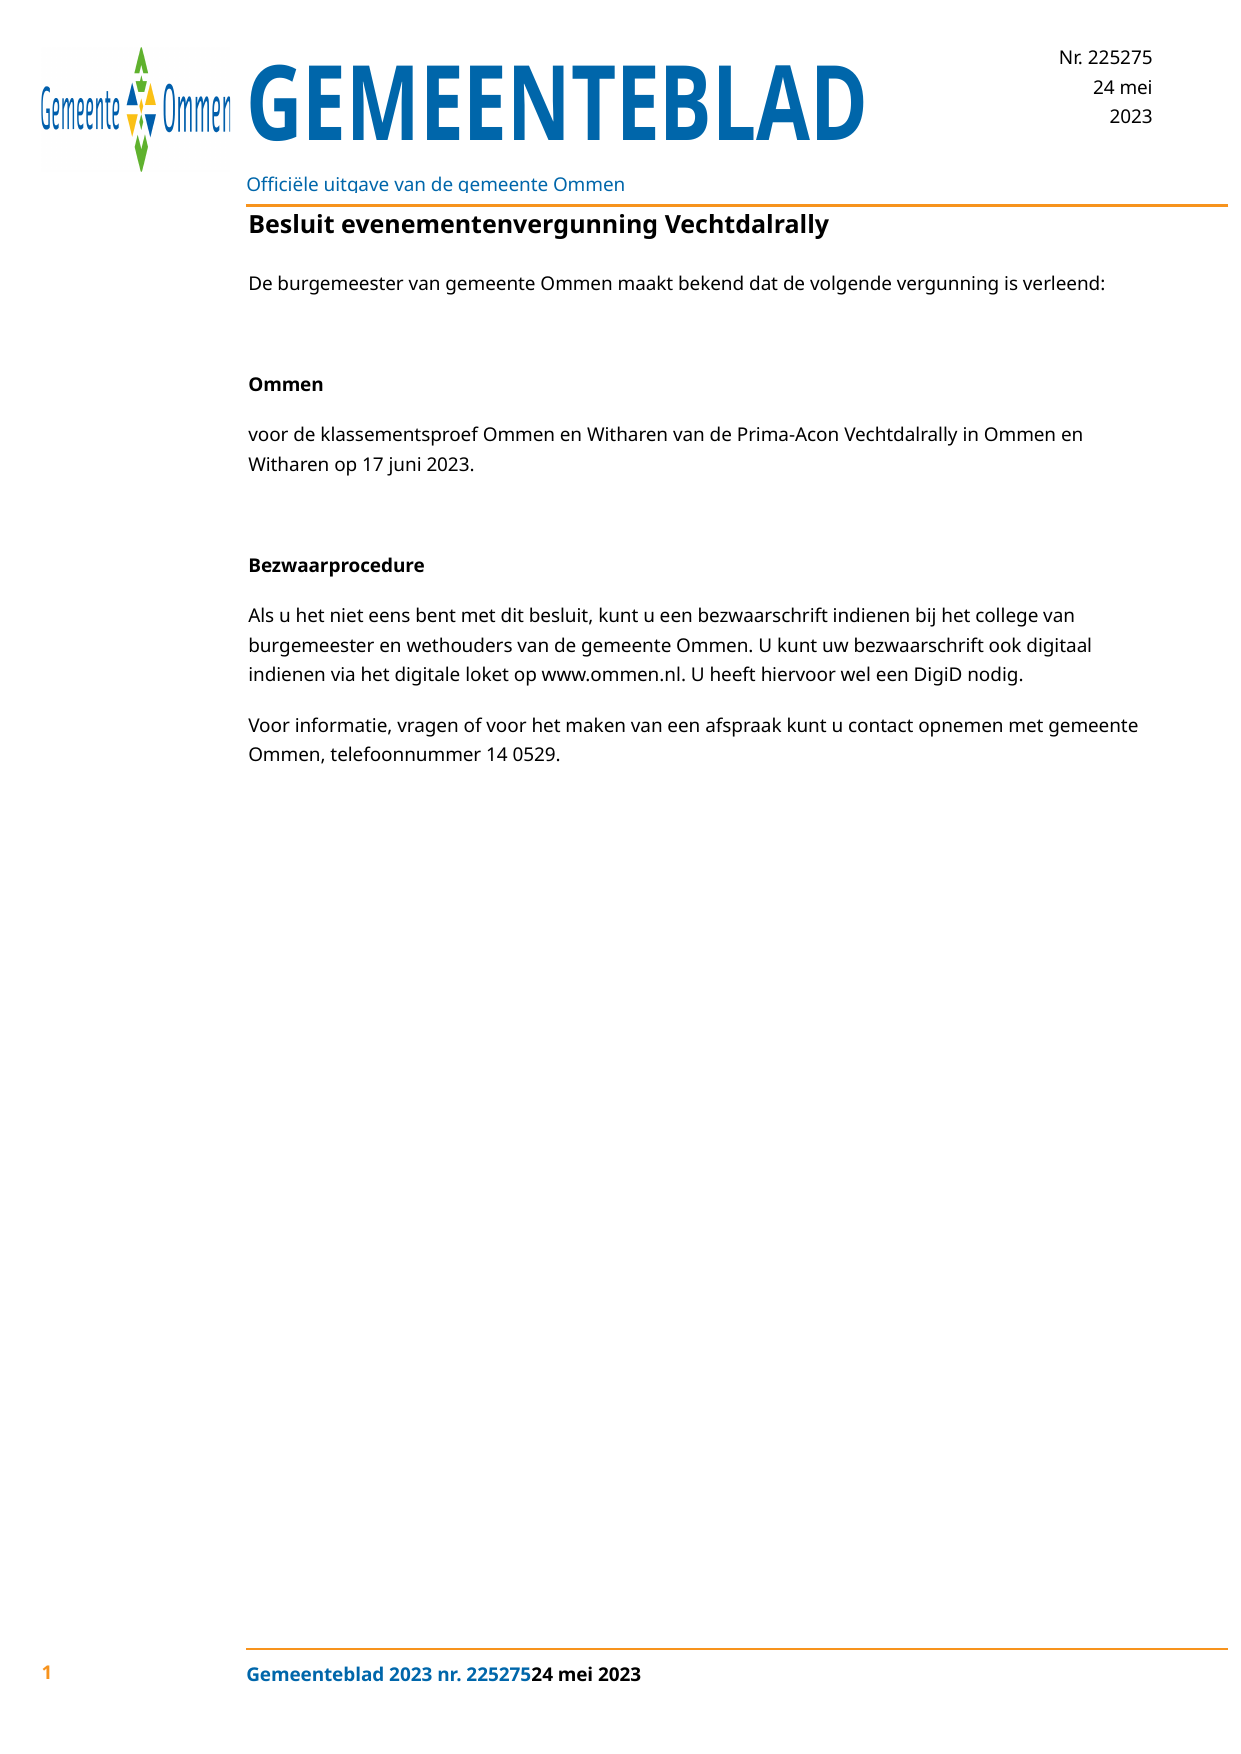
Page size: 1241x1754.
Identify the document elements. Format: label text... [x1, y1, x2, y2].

text Ommen [248, 371, 1152, 397]
picture [41, 47, 231, 172]
text Bezwaarprocedure [248, 552, 1152, 578]
text Voor informatie, vragen of voor het maken van een afspraak kunt u contact opnemen met gemeente Ommen, telefoonnummer 14 0529. [248, 712, 1152, 767]
text Als u het niet eens bent met dit besluit, kunt u een bezwaarschrift indienen bij het college van burgemeester en wethouders van de gemeente Ommen. U kunt uw bezwaarschrift ook digitaal indienen via het digitale loket op www.ommen.nl. U heeft hiervoor wel een DigiD nodig. [248, 602, 1152, 687]
text De burgemeester van gemeente Ommen maakt bekend dat de volgende vergunning is verleend: [248, 270, 1152, 296]
text voor de klassementsproef Ommen en Witharen van de Prima-Acon Vechtdalrally in Ommen en Witharen op 17 juni 2023. [248, 422, 1152, 477]
text Besluit evenementenvergunning Vechtdalrally [248, 207, 1152, 241]
